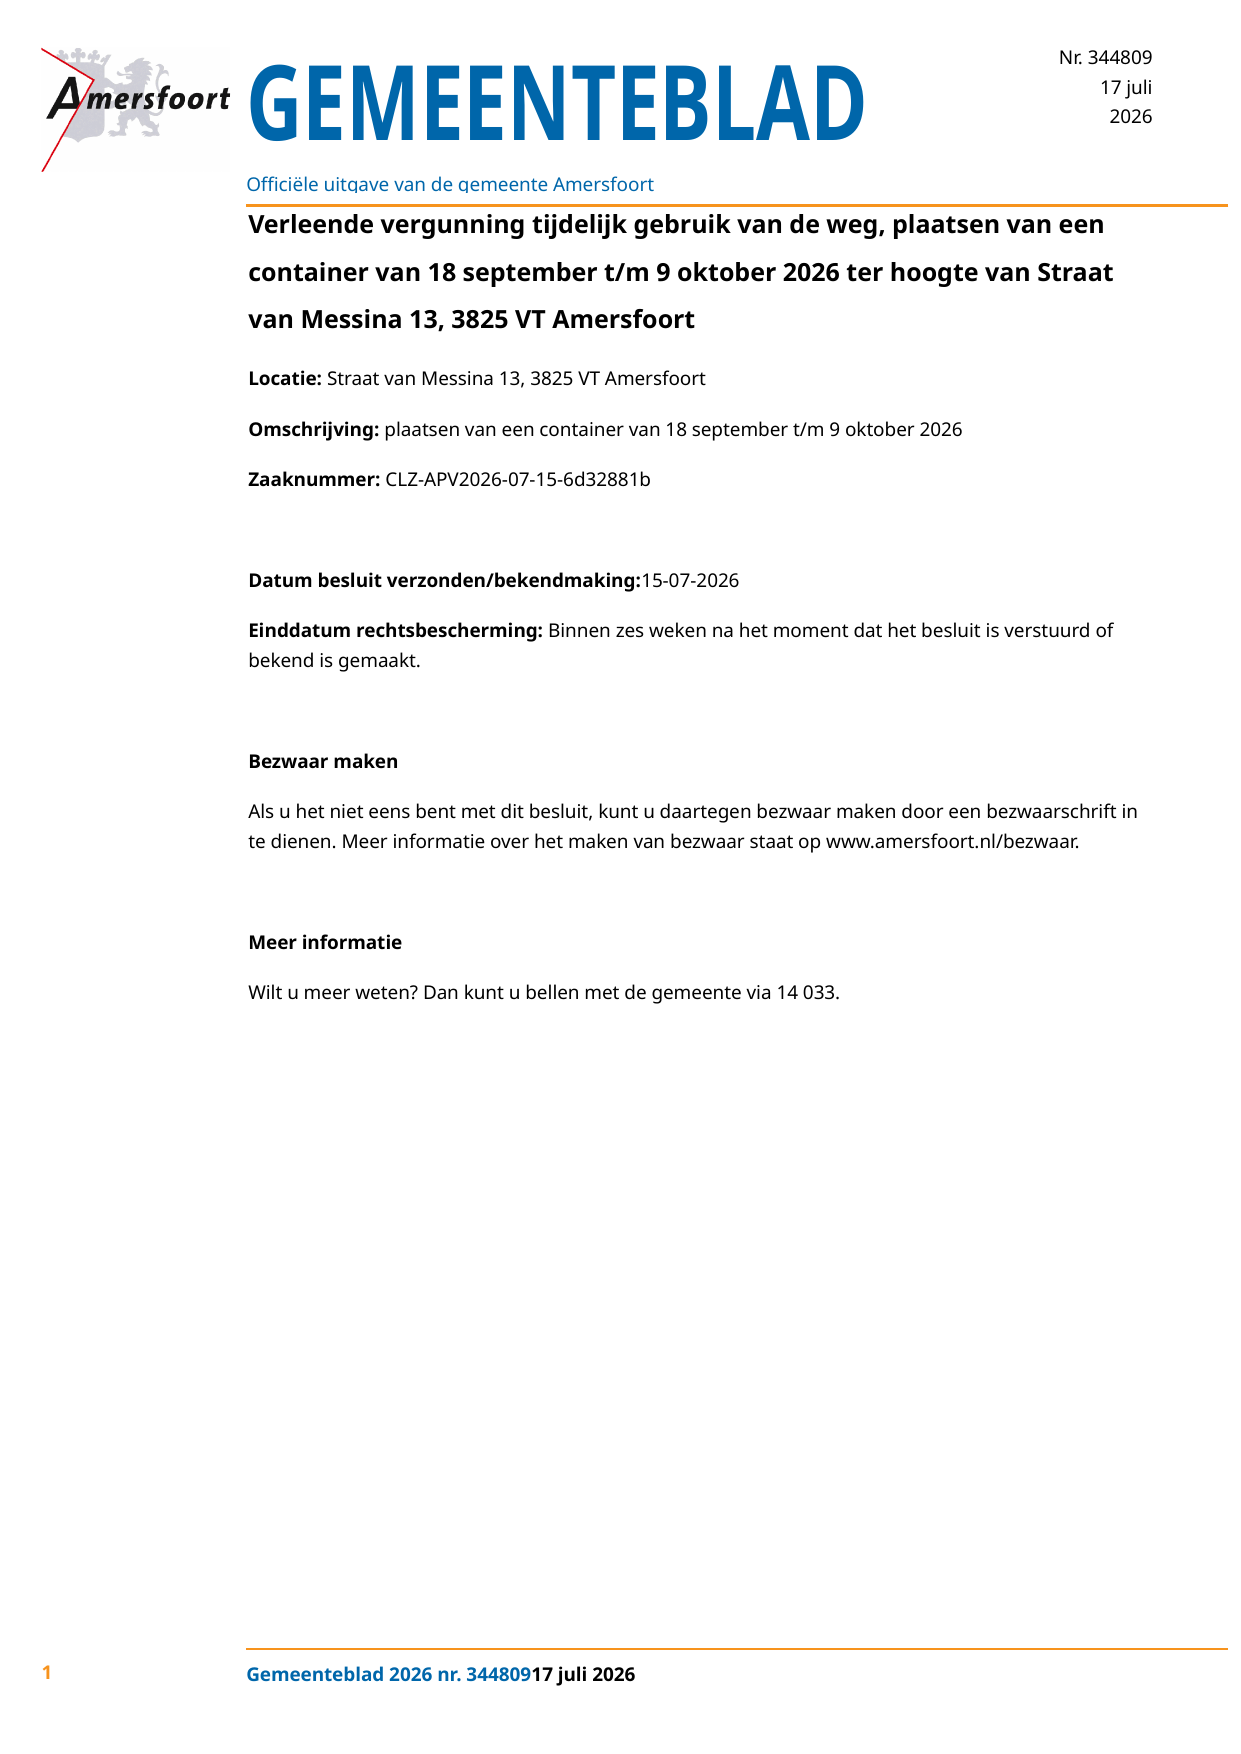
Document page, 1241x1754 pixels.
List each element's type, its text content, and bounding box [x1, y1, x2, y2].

picture [41, 47, 231, 172]
text Locatie: Straat van Messina 13, 3825 VT Amersfoort [248, 366, 1152, 391]
text Als u het niet eens bent met dit besluit, kunt u daartegen bezwaar maken door een bezwaarschrift in te dienen. Meer informatie over het maken van bezwaar staat op www.amersfoort.nl/bezwaar. [248, 798, 1152, 854]
text Meer informatie [248, 929, 1152, 954]
text Verleende vergunning tijdelijk gebruik van de weg, plaatsen van een container van 18 september t/m 9 oktober 2026 ter hoogte van Straat van Messina 13, 3825 VT Amersfoort [248, 207, 1152, 336]
text Datum besluit verzonden/bekendmaking:15-07-2026 [248, 567, 1152, 593]
text Omschrijving: plaatsen van een container van 18 september t/m 9 oktober 2026 [248, 416, 1152, 442]
text Wilt u meer weten? Dan kunt u bellen met de gemeente via 14 033. [248, 979, 1152, 1005]
text Zaaknummer: CLZ-APV2026-07-15-6d32881b [248, 466, 1152, 492]
text Bezwaar maken [248, 748, 1152, 774]
text Einddatum rechtsbescherming: Binnen zes weken na het moment dat het besluit is verstuurd of bekend is gemaakt. [248, 618, 1152, 673]
